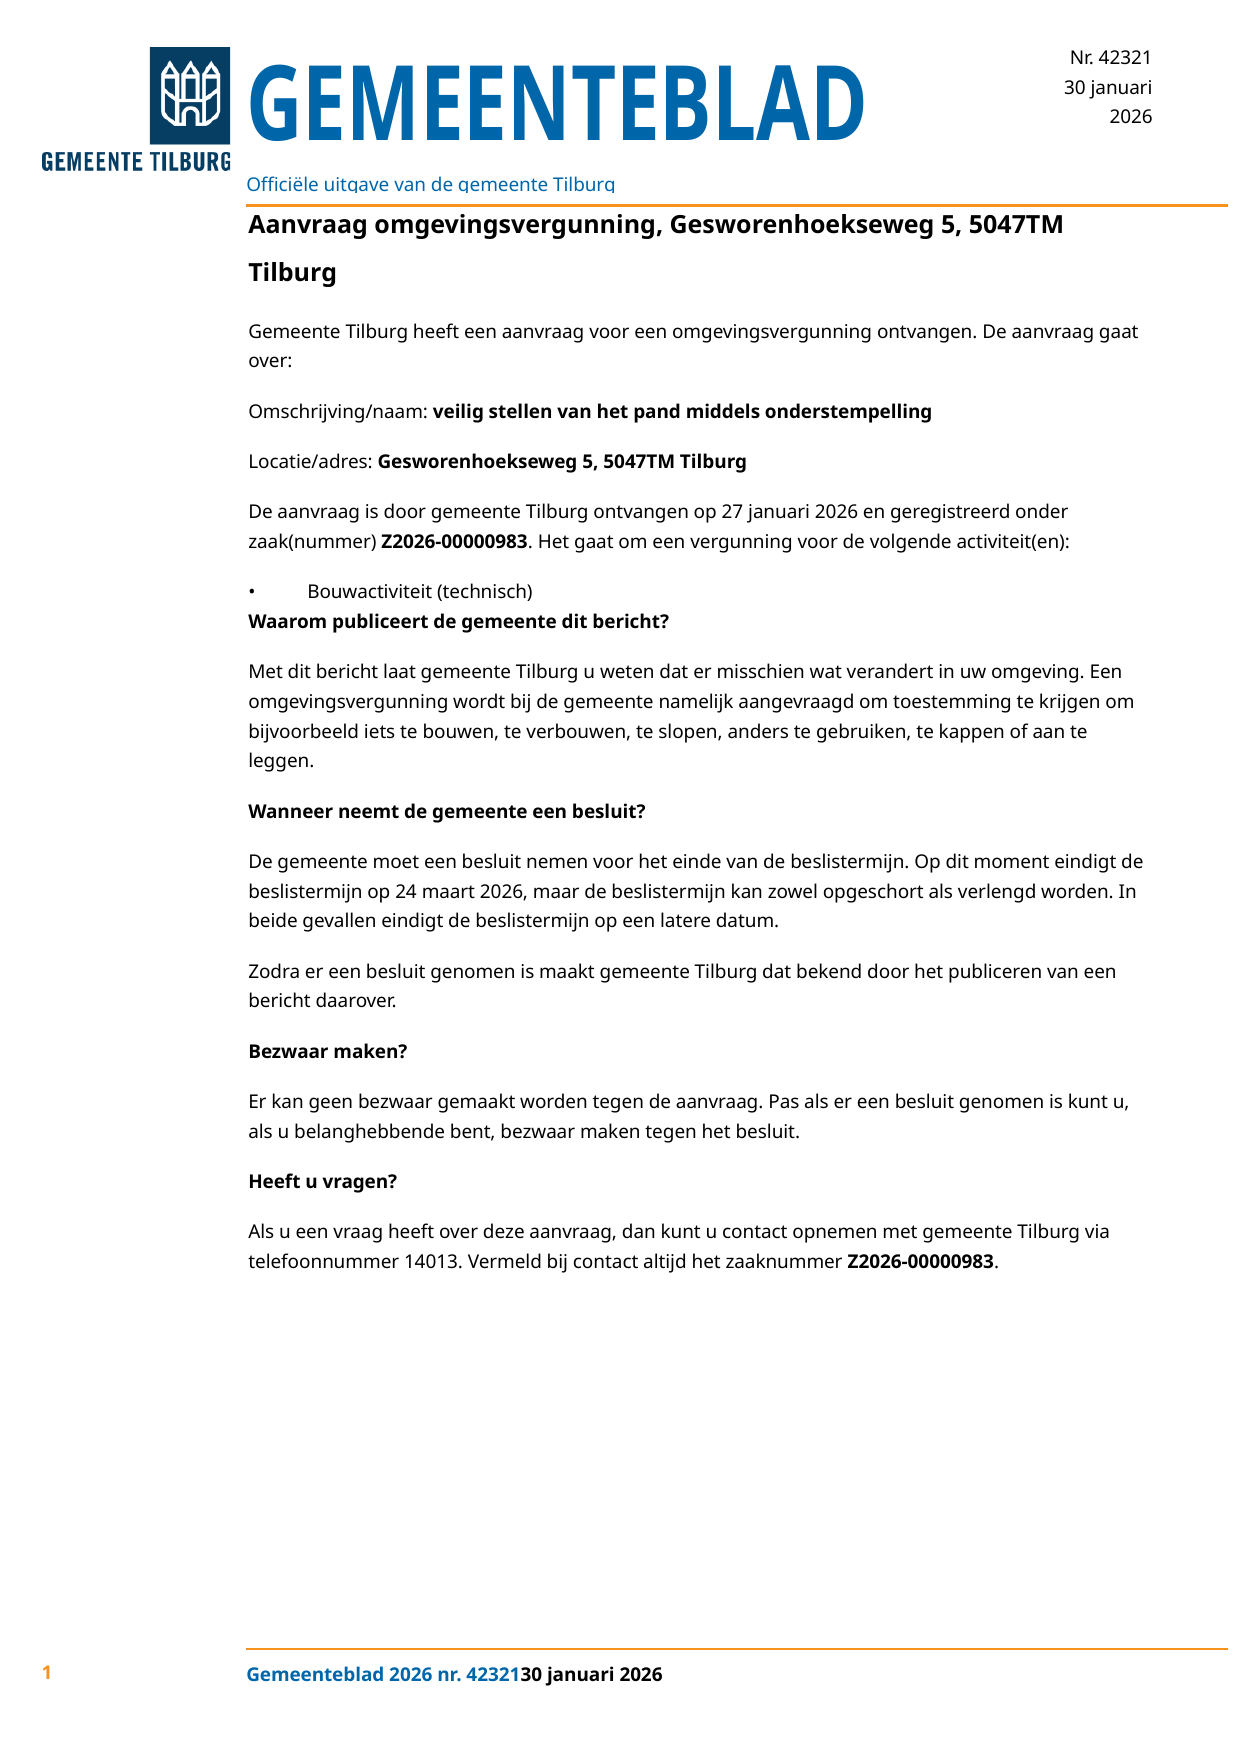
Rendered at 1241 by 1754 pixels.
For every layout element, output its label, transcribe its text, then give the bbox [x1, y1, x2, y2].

text Als u een vraag heeft over deze aanvraag, dan kunt u contact opnemen met gemeente Tilburg via telefoonnummer 14013. Vermeld bij contact altijd het zaaknummer Z2026-00000983. [248, 1219, 1152, 1274]
text Er kan geen bezwaar gemaakt worden tegen de aanvraag. Pas als er een besluit genomen is kunt u, als u belanghebbende bent, bezwaar maken tegen het besluit. [248, 1088, 1152, 1144]
picture [41, 47, 231, 172]
text Bezwaar maken? [248, 1038, 1152, 1064]
text De aanvraag is door gemeente Tilburg ontvangen op 27 januari 2026 en geregistreerd onder zaak(nummer) Z2026-00000983. Het gaat om een vergunning voor de volgende activiteit(en): [248, 499, 1152, 554]
text Omschrijving/naam: veilig stellen van het pand middels onderstempelling [248, 398, 1152, 424]
text Locatie/adres: Gesworenhoekseweg 5, 5047TM Tilburg [248, 448, 1152, 474]
text Gemeente Tilburg heeft een aanvraag voor een omgevingsvergunning ontvangen. De aanvraag gaat over: [248, 318, 1152, 373]
text De gemeente moet een besluit nemen voor het einde van de beslistermijn. Op dit moment eindigt de beslistermijn op 24 maart 2026, maar de beslistermijn kan zowel opgeschort als verlengd worden. In beide gevallen eindigt de beslistermijn op een latere datum. [248, 848, 1152, 933]
text Aanvraag omgevingsvergunning, Gesworenhoekseweg 5, 5047TM Tilburg [248, 207, 1152, 288]
text Heeft u vragen? [248, 1168, 1152, 1194]
text Met dit bericht laat gemeente Tilburg u weten dat er misschien wat verandert in uw omgeving. Een omgevingsvergunning wordt bij de gemeente namelijk aangevraagd om toestemming te krijgen om bijvoorbeeld iets te bouwen, te verbouwen, te slopen, anders te gebruiken, te kappen of aan te leggen. [248, 659, 1152, 773]
text Wanneer neemt de gemeente een besluit? [248, 798, 1152, 824]
text Waarom publiceert de gemeente dit bericht? [248, 608, 1152, 634]
text Zodra er een besluit genomen is maakt gemeente Tilburg dat bekend door het publiceren van een bericht daarover. [248, 958, 1152, 1013]
list Bouwactiviteit (technisch) [248, 579, 1152, 604]
